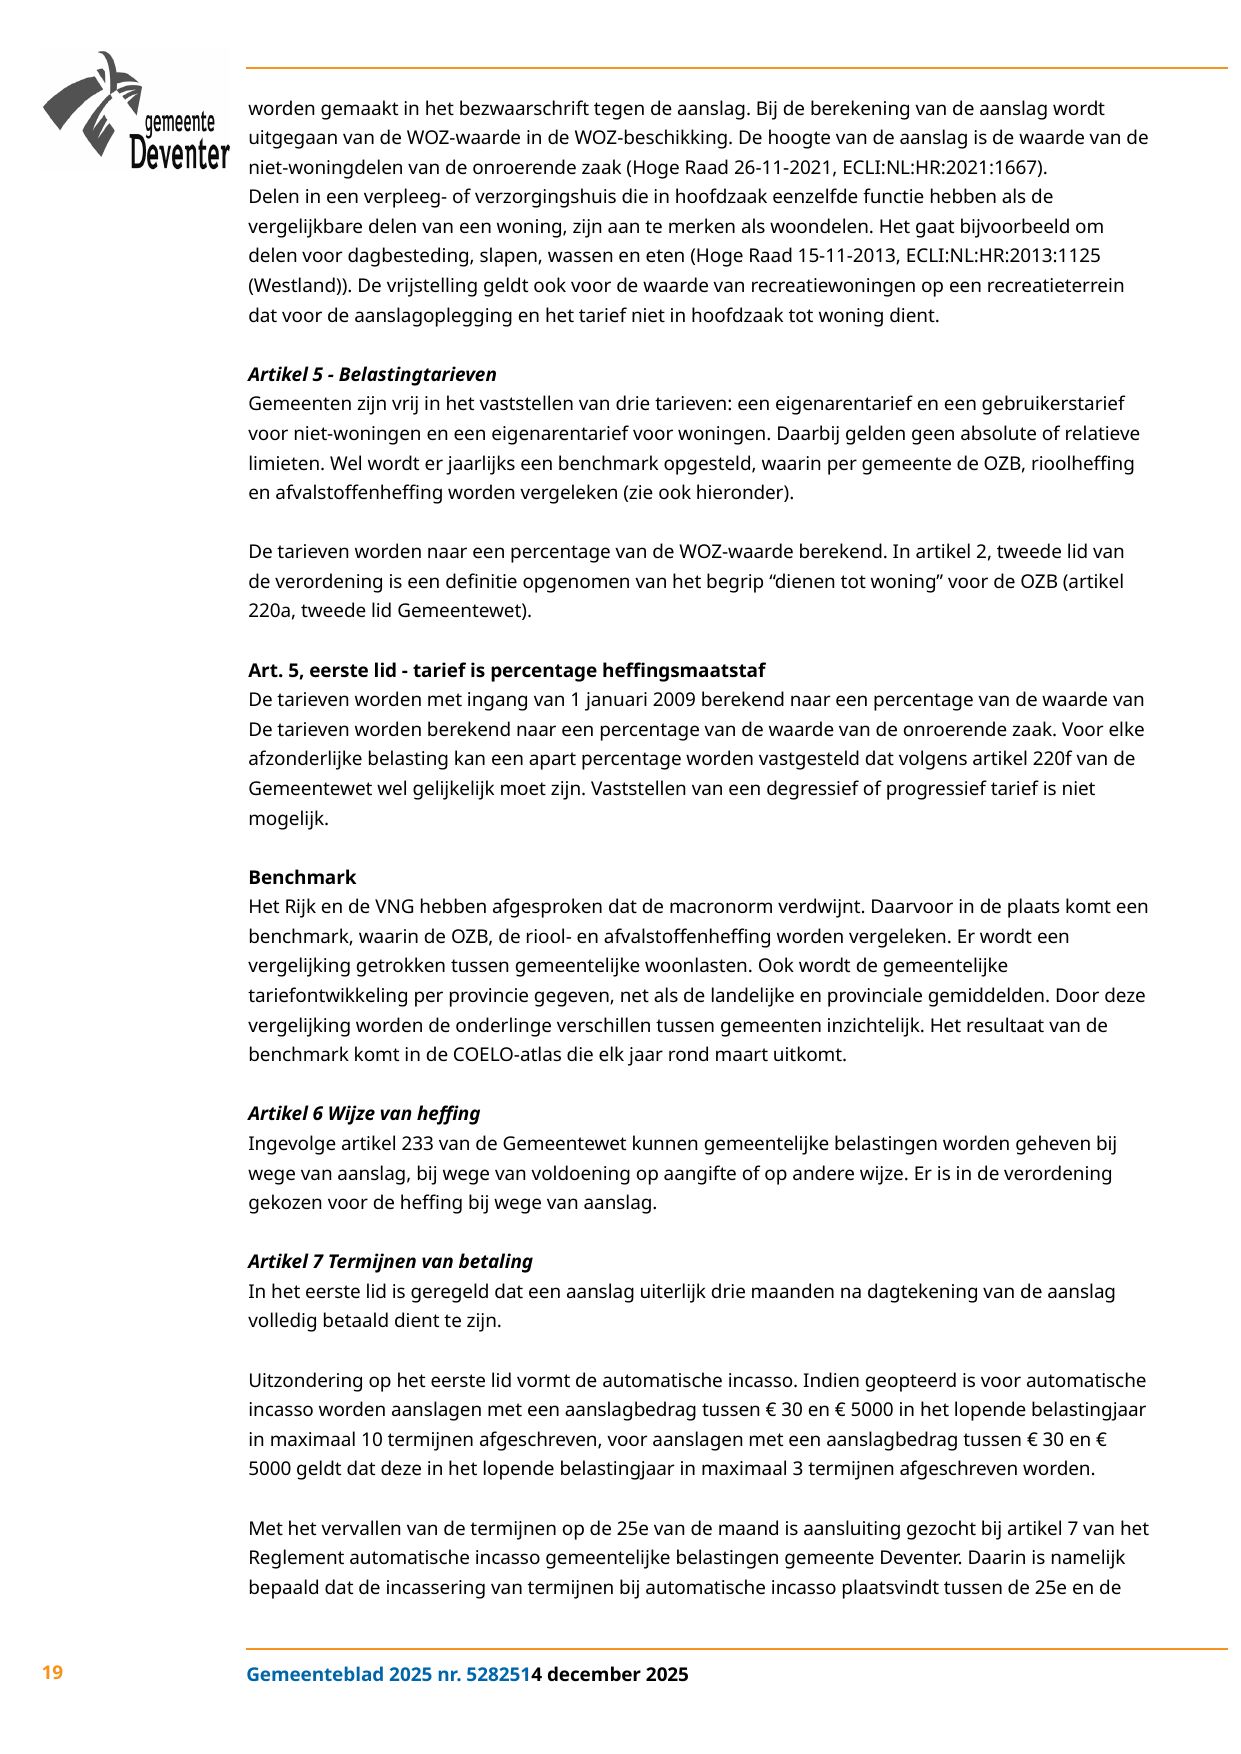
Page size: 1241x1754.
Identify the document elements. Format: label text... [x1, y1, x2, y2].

text De tarieven worden naar een percentage van de WOZ-waarde berekend. In artikel 2, tweede lid van de verordening is een definitie opgenomen van het begrip “dienen tot woning” voor de OZB (artikel 220a, tweede lid Gemeentewet). [248, 538, 1152, 623]
text Artikel 5 - Belastingtarieven [248, 361, 1152, 387]
text worden gemaakt in het bezwaarschrift tegen de aanslag. Bij de berekening van de aanslag wordt uitgegaan van de WOZ-waarde in de WOZ-beschikking. De hoogte van de aanslag is de waarde van de niet-woningdelen van de onroerende zaak (Hoge Raad 26-11-2021, ECLI:NL:HR:2021:1667). [248, 95, 1152, 180]
text Benchmark [248, 864, 1152, 890]
text Artikel 7 Termijnen van betaling [248, 1248, 1152, 1274]
text Ingevolge artikel 233 van de Gemeentewet kunnen gemeentelijke belastingen worden geheven bij wege van aanslag, bij wege van voldoening op aangifte of op andere wijze. Er is in de verordening gekozen voor de heffing bij wege van aanslag. [248, 1130, 1152, 1215]
text Met het vervallen van de termijnen op de 25e van de maand is aansluiting gezocht bij artikel 7 van het Reglement automatische incasso gemeentelijke belastingen gemeente Deventer. Daarin is namelijk bepaald dat de incassering van termijnen bij automatische incasso plaatsvindt tussen de 25e en de [248, 1515, 1152, 1600]
text De tarieven worden met ingang van 1 januari 2009 berekend naar een percentage van de waarde van De tarieven worden berekend naar een percentage van de waarde van de onroerende zaak. Voor elke afzonderlijke belasting kan een apart percentage worden vastgesteld dat volgens artikel 220f van de Gemeentewet wel gelijkelijk moet zijn. Vaststellen van een degressief of progressief tarief is niet mogelijk. [248, 686, 1152, 831]
text In het eerste lid is geregeld dat een aanslag uiterlijk drie maanden na dagtekening van de aanslag volledig betaald dient te zijn. [248, 1278, 1152, 1333]
text Art. 5, eerste lid - tarief is percentage heffingsmaatstaf [248, 657, 1152, 683]
text Gemeenten zijn vrij in het vaststellen van drie tarieven: een eigenarentarief en een gebruikerstarief voor niet-woningen en een eigenarentarief voor woningen. Daarbij gelden geen absolute of relatieve limieten. Wel wordt er jaarlijks een benchmark opgesteld, waarin per gemeente de OZB, rioolheffing en afvalstoffenheffing worden vergeleken (zie ook hieronder). [248, 391, 1152, 505]
text Het Rijk en de VNG hebben afgesproken dat de macronorm verdwijnt. Daarvoor in de plaats komt een benchmark, waarin de OZB, de riool- en afvalstoffenheffing worden vergeleken. Er wordt een vergelijking getrokken tussen gemeentelijke woonlasten. Ook wordt de gemeentelijke tariefontwikkeling per provincie gegeven, net als de landelijke en provinciale gemiddelden. Door deze vergelijking worden de onderlinge verschillen tussen gemeenten inzichtelijk. Het resultaat van de benchmark komt in de COELO-atlas die elk jaar rond maart uitkomt. [248, 893, 1152, 1067]
text Uitzondering op het eerste lid vormt de automatische incasso. Indien geopteerd is voor automatische incasso worden aanslagen met een aanslagbedrag tussen € 30 en € 5000 in het lopende belastingjaar in maximaal 10 termijnen afgeschreven, voor aanslagen met een aanslagbedrag tussen € 30 en € 5000 geldt dat deze in het lopende belastingjaar in maximaal 3 termijnen afgeschreven worden. [248, 1367, 1152, 1481]
picture [41, 47, 231, 172]
text Artikel 6 Wijze van heffing [248, 1101, 1152, 1126]
text Delen in een verpleeg- of verzorgingshuis die in hoofdzaak eenzelfde functie hebben als de vergelijkbare delen van een woning, zijn aan te merken als woondelen. Het gaat bijvoorbeeld om delen voor dagbesteding, slapen, wassen en eten (Hoge Raad 15-11-2013, ECLI:NL:HR:2013:1125 (Westland)). De vrijstelling geldt ook voor de waarde van recreatiewoningen op een recreatieterrein dat voor de aanslagoplegging en het tarief niet in hoofdzaak tot woning dient. [248, 183, 1152, 328]
